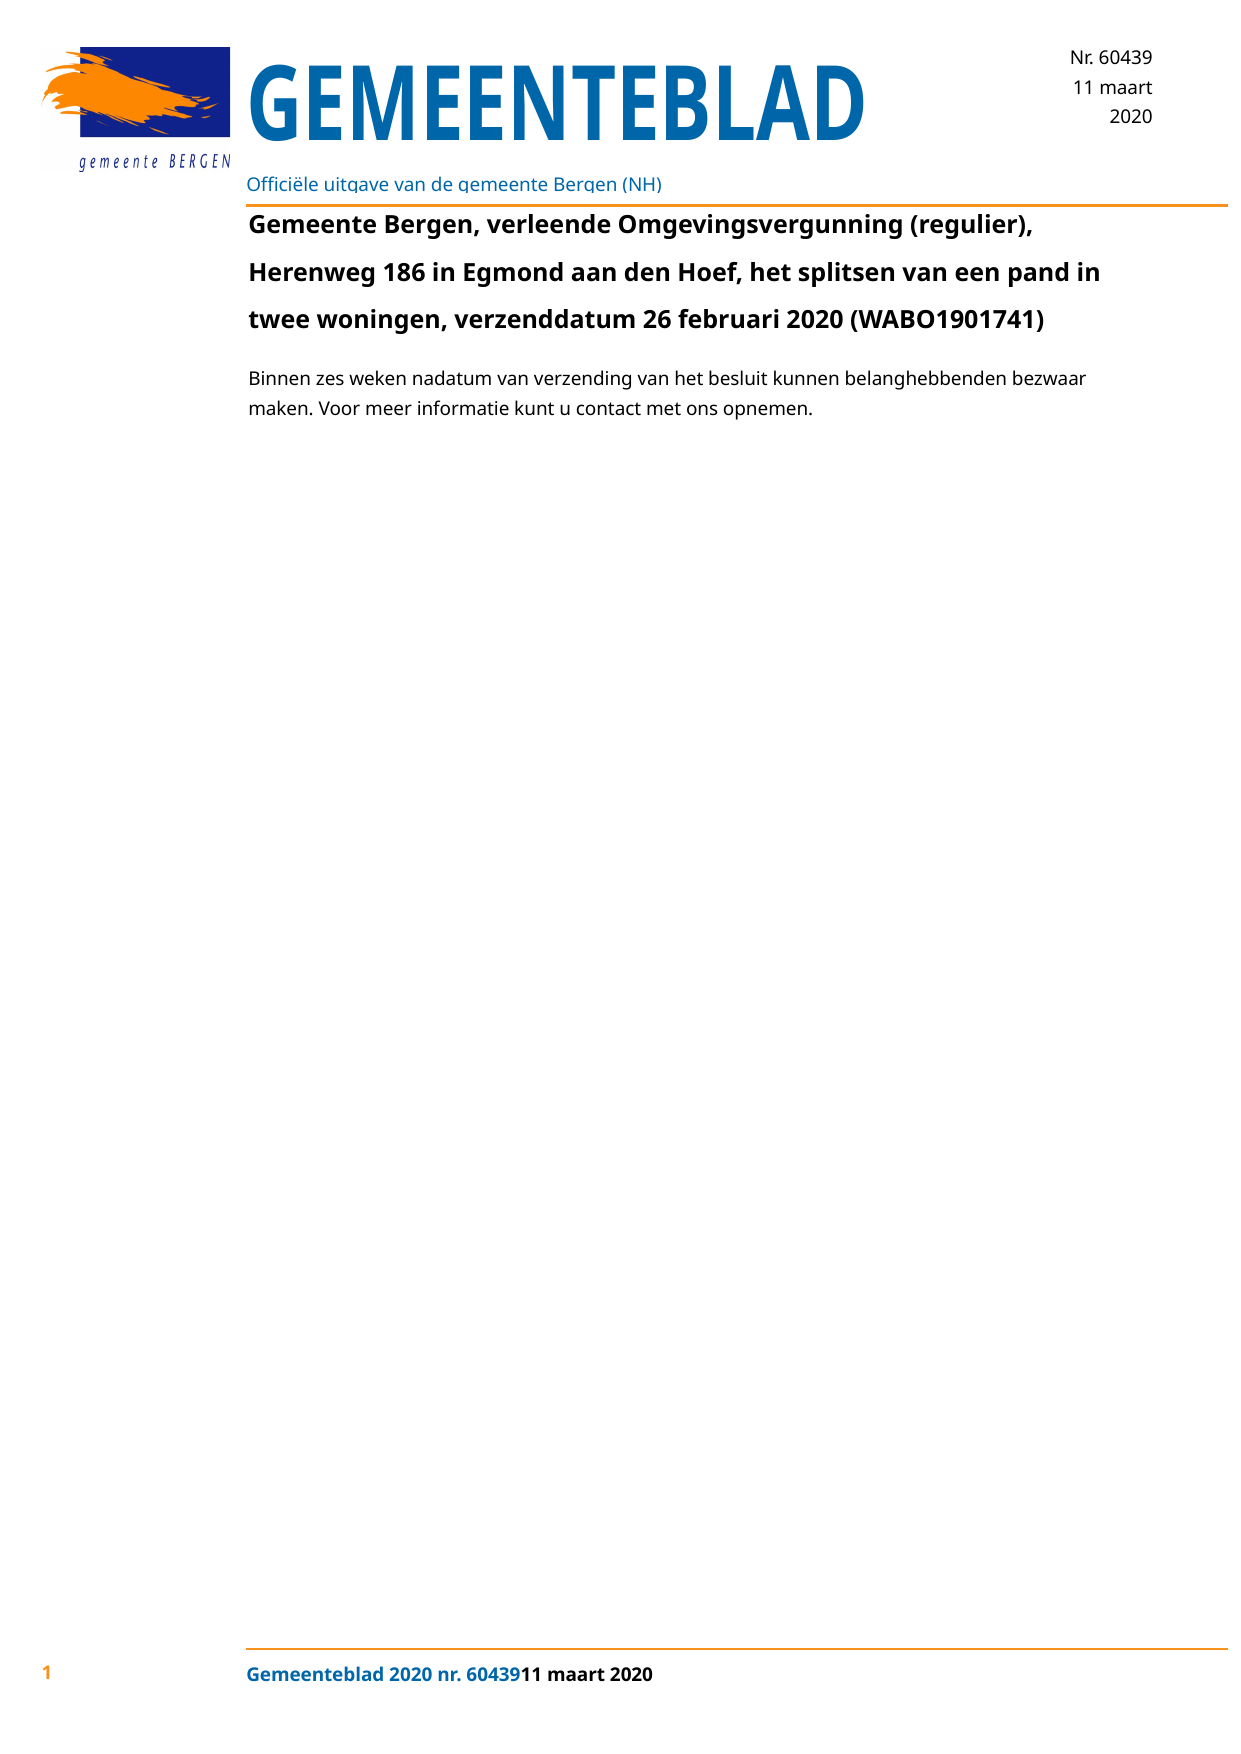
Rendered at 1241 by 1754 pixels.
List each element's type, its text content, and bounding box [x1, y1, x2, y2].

text Binnen zes weken nadatum van verzending van het besluit kunnen belanghebbenden bezwaar maken. Voor meer informatie kunt u contact met ons opnemen. [248, 366, 1152, 421]
text Gemeente Bergen, verleende Omgevingsvergunning (regulier), Herenweg 186 in Egmond aan den Hoef, het splitsen van een pand in twee woningen, verzenddatum 26 februari 2020 (WABO1901741) [248, 207, 1152, 336]
picture [41, 47, 231, 172]
